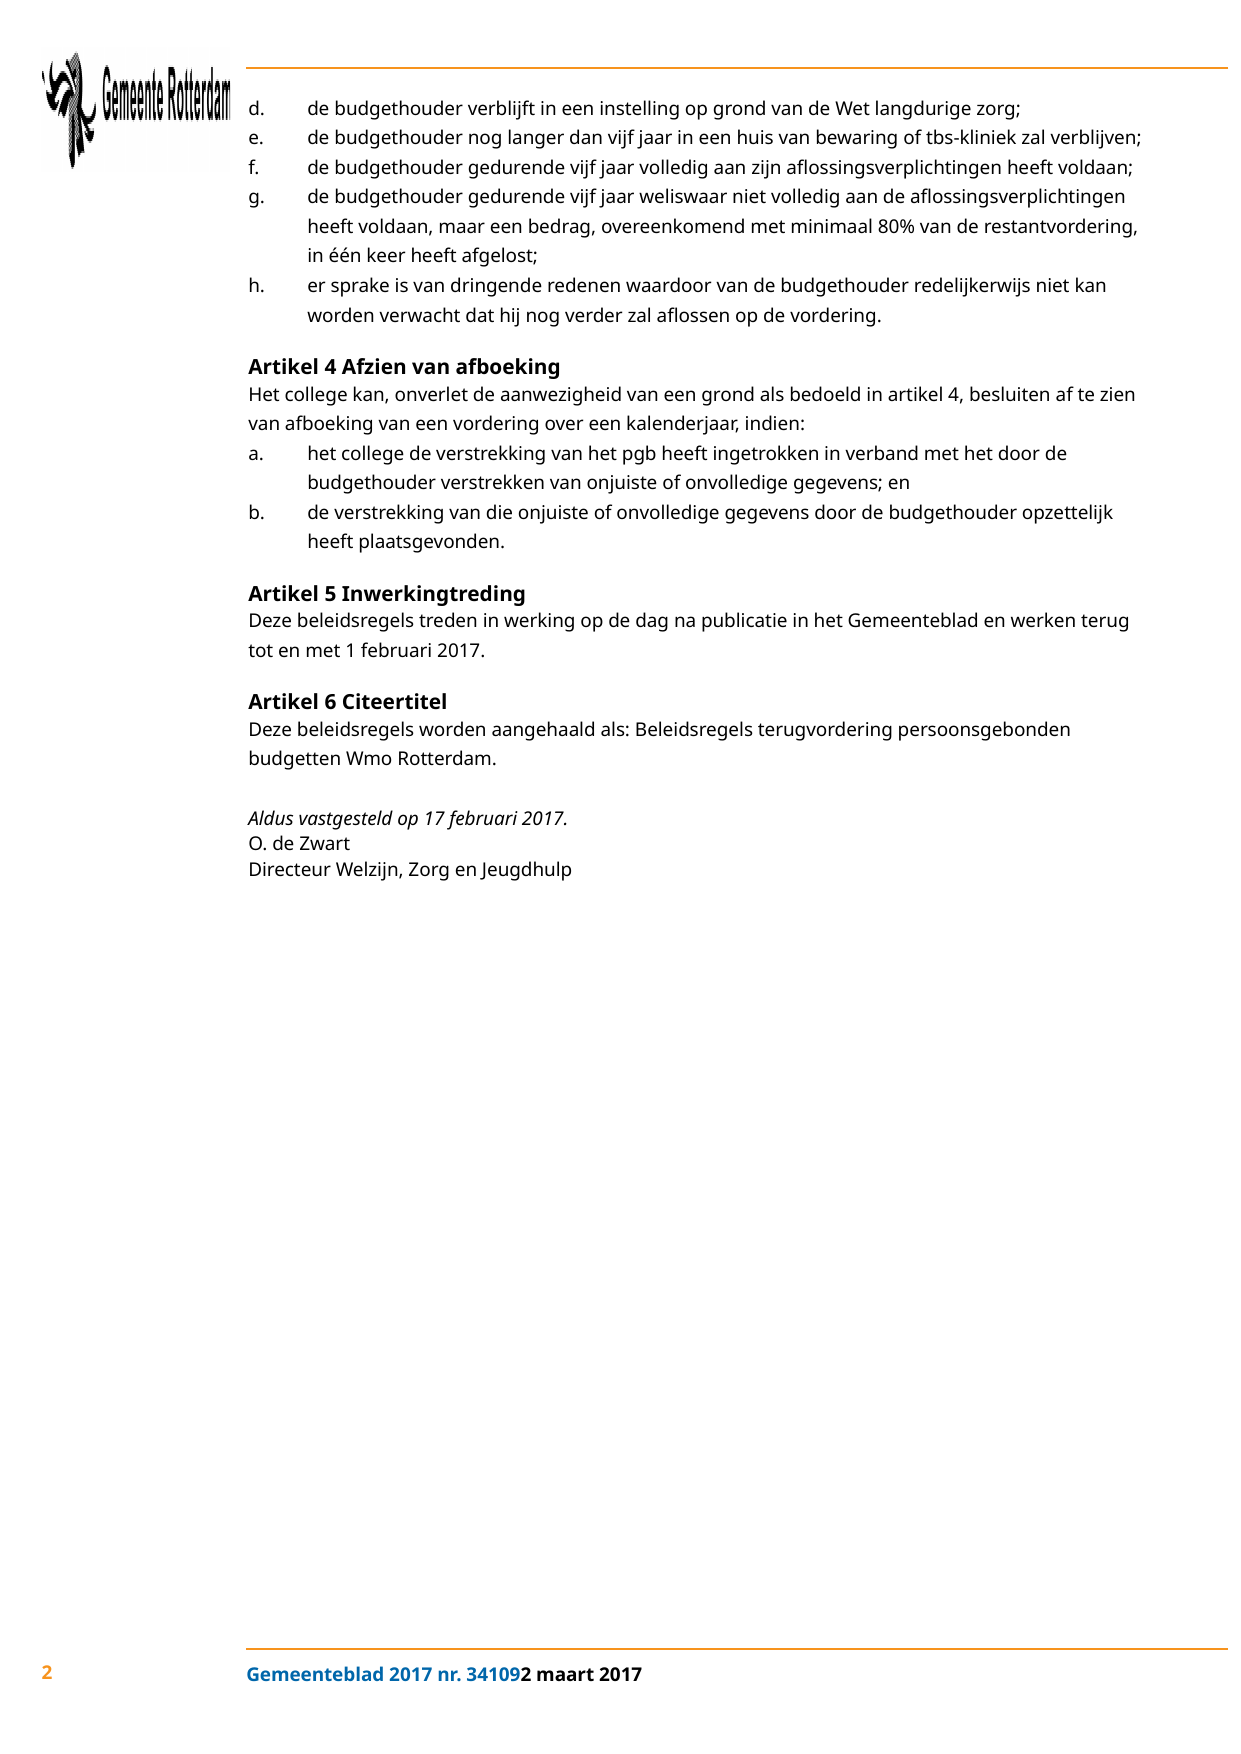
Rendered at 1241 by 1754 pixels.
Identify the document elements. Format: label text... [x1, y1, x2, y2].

list de budgethouder gedurende vijf jaar volledig aan zijn aflossingsverplichtingen heeft voldaan; [248, 154, 1152, 180]
text O. de Zwart [248, 830, 1152, 856]
text Het college kan, onverlet de aanwezigheid van een grond als bedoeld in artikel 4, besluiten af te zien van afboeking van een vordering over een kalenderjaar, indien: [248, 381, 1152, 436]
picture [41, 47, 231, 172]
text Deze beleidsregels worden aangehaald als: Beleidsregels terugvordering persoonsgebonden budgetten Wmo Rotterdam. [248, 716, 1152, 771]
text Artikel 6 Citeertitel [248, 687, 1152, 716]
text Deze beleidsregels treden in werking op de dag na publicatie in het Gemeenteblad en werken terug tot en met 1 februari 2017. [248, 607, 1152, 663]
list het college de verstrekking van het pgb heeft ingetrokken in verband met het door de budgethouder verstrekken van onjuiste of onvolledige gegevens; en [248, 440, 1152, 495]
list de budgethouder nog langer dan vijf jaar in een huis van bewaring of tbs-kliniek zal verblijven; [248, 124, 1152, 150]
list er sprake is van dringende redenen waardoor van de budgethouder redelijkerwijs niet kan worden verwacht dat hij nog verder zal aflossen op de vordering. [248, 272, 1152, 328]
list de budgethouder verblijft in een instelling op grond van de Wet langdurige zorg; [248, 95, 1152, 121]
text Directeur Welzijn, Zorg en Jeugdhulp [248, 856, 1152, 882]
list de budgethouder gedurende vijf jaar weliswaar niet volledig aan de aflossingsverplichtingen heeft voldaan, maar een bedrag, overeenkomend met minimaal 80% van de restantvordering, in één keer heeft afgelost; [248, 183, 1152, 268]
text Artikel 4 Afzien van afboeking [248, 352, 1152, 381]
list de verstrekking van die onjuiste of onvolledige gegevens door de budgethouder opzettelijk heeft plaatsgevonden. [248, 499, 1152, 554]
text Aldus vastgesteld op 17 februari 2017. [248, 805, 1152, 830]
text Artikel 5 Inwerkingtreding [248, 579, 1152, 607]
